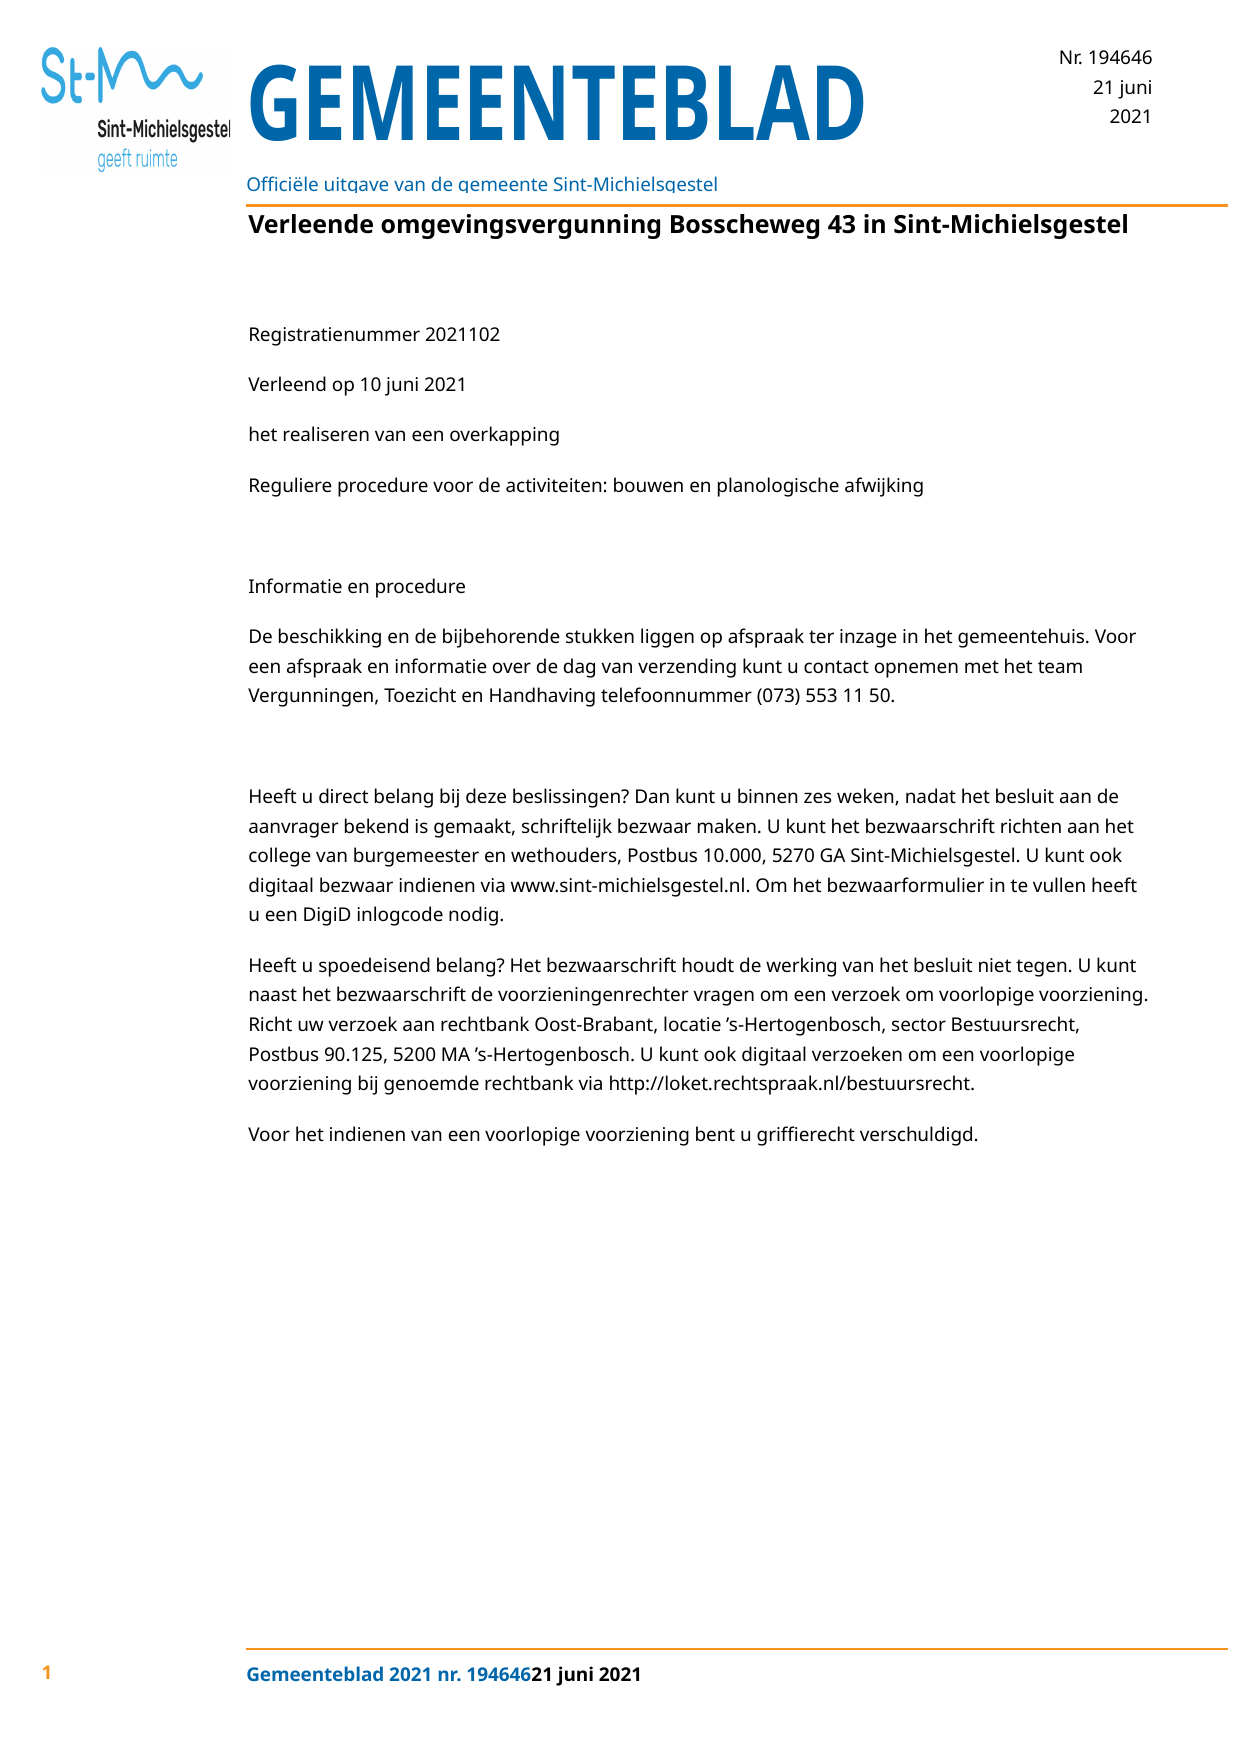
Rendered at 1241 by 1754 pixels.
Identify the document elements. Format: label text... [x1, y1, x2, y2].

text het realiseren van een overkapping [248, 422, 1152, 447]
text De beschikking en de bijbehorende stukken liggen op afspraak ter inzage in het gemeentehuis. Voor een afspraak en informatie over de dag van verzending kunt u contact opnemen met het team Vergunningen, Toezicht en Handhaving telefoonnummer (073) 553 11 50. [248, 623, 1152, 708]
text Verleende omgevingsvergunning Bosscheweg 43 in Sint-Michielsgestel [248, 207, 1152, 241]
text Voor het indienen van een voorlopige voorziening bent u griffierecht verschuldigd. [248, 1121, 1152, 1146]
text Informatie en procedure [248, 573, 1152, 598]
text Reguliere procedure voor de activiteiten: bouwen en planologische afwijking [248, 472, 1152, 498]
text Verleend op 10 juni 2021 [248, 371, 1152, 397]
picture [41, 47, 231, 172]
text Heeft u spoedeisend belang? Het bezwaarschrift houdt de werking van het besluit niet tegen. U kunt naast het bezwaarschrift de voorzieningenrechter vragen om een verzoek om voorlopige voorziening. Richt uw verzoek aan rechtbank Oost-Brabant, locatie ’s-Hertogenbosch, sector Bestuursrecht, Postbus 90.125, 5200 MA ’s-Hertogenbosch. U kunt ook digitaal verzoeken om een voorlopige voorziening bij genoemde rechtbank via http://loket.rechtspraak.nl/bestuursrecht. [248, 952, 1152, 1096]
text Heeft u direct belang bij deze beslissingen? Dan kunt u binnen zes weken, nadat het besluit aan de aanvrager bekend is gemaakt, schriftelijk bezwaar maken. U kunt het bezwaarschrift richten aan het college van burgemeester en wethouders, Postbus 10.000, 5270 GA Sint-Michielsgestel. U kunt ook digitaal bezwaar indienen via www.sint-michielsgestel.nl. Om het bezwaarformulier in te vullen heeft u een DigiD inlogcode nodig. [248, 783, 1152, 927]
text Registratienummer 2021102 [248, 321, 1152, 346]
